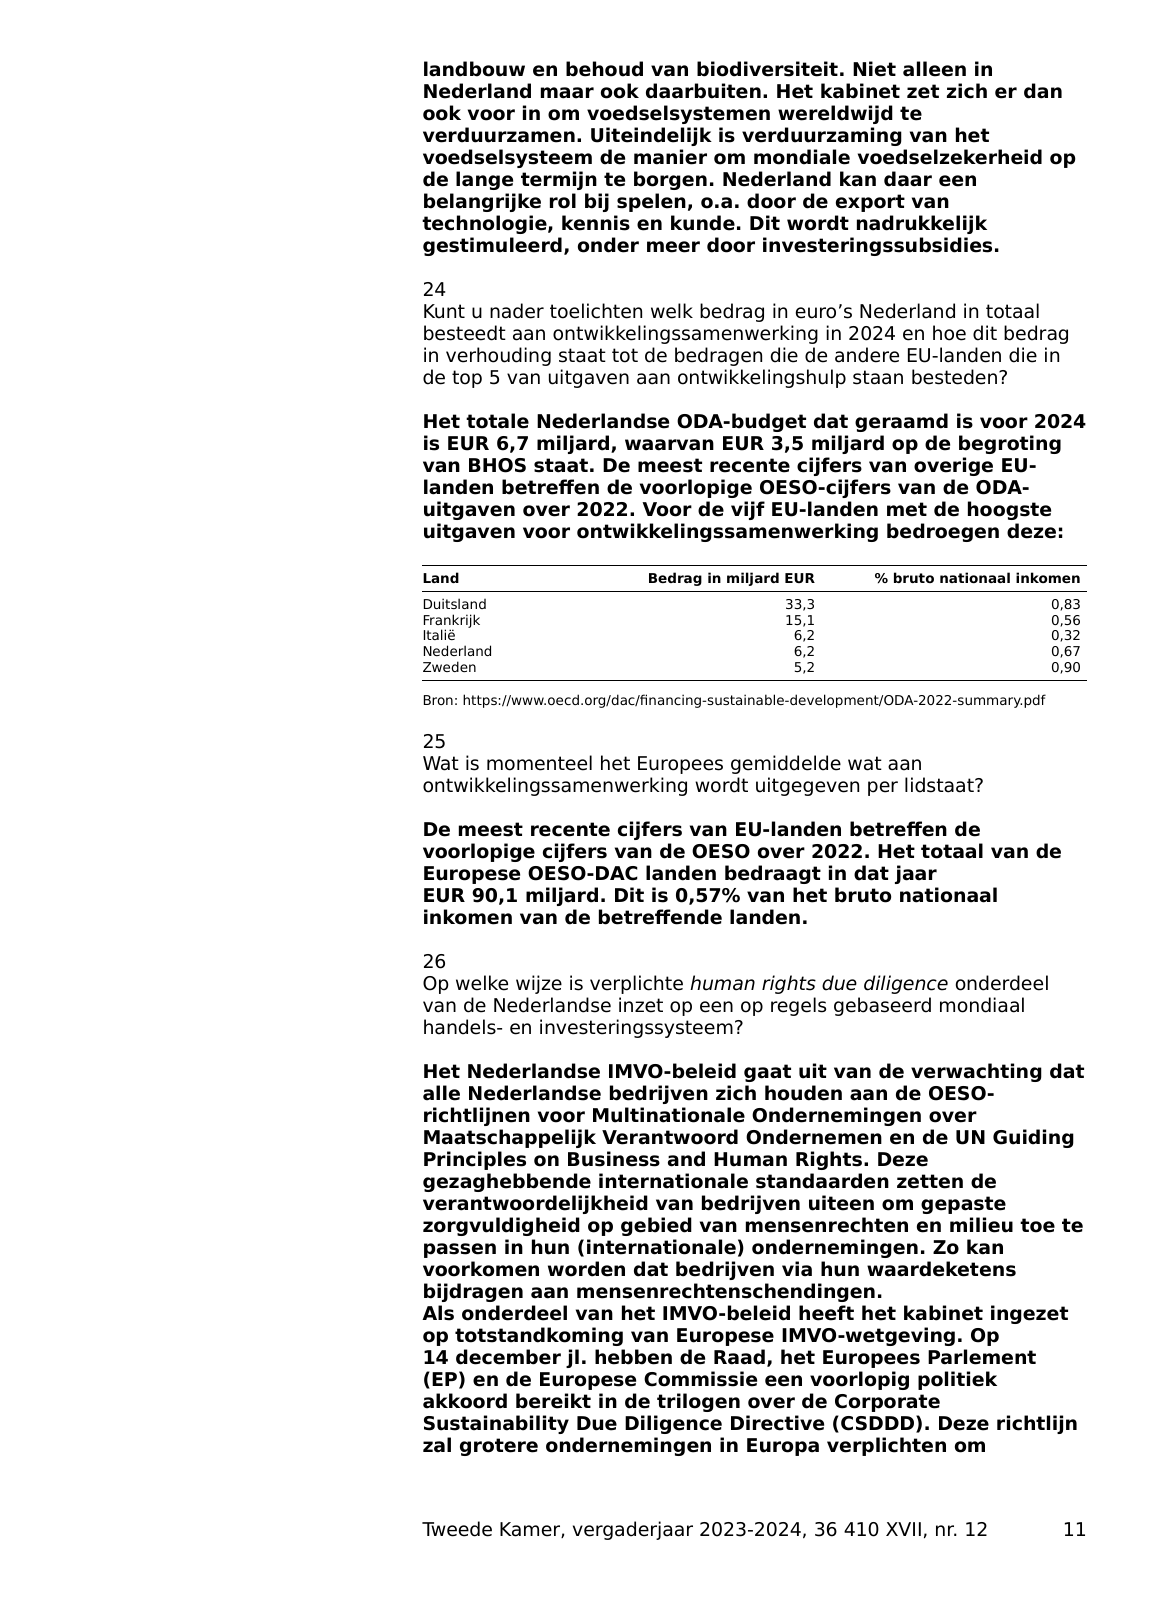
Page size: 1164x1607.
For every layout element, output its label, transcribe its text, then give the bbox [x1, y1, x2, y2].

text 26 [422, 951, 1087, 973]
text Het Nederlandse IMVO-beleid gaat uit van de verwachting dat alle Nederlandse bedrijven zich houden aan de OESO-richtlijnen voor Multinationale Ondernemingen over Maatschappelijk Verantwoord Ondernemen en de UN Guiding Principles on Business and Human Rights. Deze gezaghebbende internationale standaarden zetten de verantwoordelijkheid van bedrijven uiteen om gepaste zorgvuldigheid op gebied van mensenrechten en milieu toe te passen in hun (internationale) ondernemingen. Zo kan voorkomen worden dat bedrijven via hun waardeketens bijdragen aan mensenrechtenschendingen. [422, 1061, 1087, 1303]
table_cell 0,67 [821, 644, 1087, 660]
text Wat is momenteel het Europees gemiddelde wat aan ontwikkelingssamenwerking wordt uitgegeven per lidstaat? [422, 753, 1087, 797]
table_cell 6,2 [555, 644, 821, 660]
table_cell 0,56 [821, 613, 1087, 628]
table_cell 0,32 [821, 628, 1087, 644]
text Op welke wijze is verplichte human rights due diligence onderdeel van de Nederlandse inzet op een op regels gebaseerd mondiaal handels- en investeringssysteem? [422, 973, 1087, 1039]
table_cell 0,90 [821, 660, 1087, 680]
table_header Land [422, 566, 555, 591]
table_cell Nederland [422, 644, 555, 660]
text landbouw en behoud van biodiversiteit. Niet alleen in Nederland maar ook daarbuiten. Het kabinet zet zich er dan ook voor in om voedselsystemen wereldwijd te verduurzamen. Uiteindelijk is verduurzaming van het voedselsysteem de manier om mondiale voedselzekerheid op de lange termijn te borgen. Nederland kan daar een belangrijke rol bij spelen, o.a. door de export van technologie, kennis en kunde. Dit wordt nadrukkelijk gestimuleerd, onder meer door investeringssubsidies. [422, 59, 1087, 257]
table_header Bedrag in miljard EUR [555, 566, 821, 591]
table_cell Zweden [422, 660, 555, 680]
table_cell Bron: https://www.oecd.org/dac/financing-sustainable-development/ODA-2022-summary.pdf [422, 681, 1087, 709]
table_cell 0,83 [821, 592, 1087, 612]
text Het totale Nederlandse ODA-budget dat geraamd is voor 2024 is EUR 6,7 miljard, waarvan EUR 3,5 miljard op de begroting van BHOS staat. De meest recente cijfers van overige EU-landen betreffen de voorlopige OESO-cijfers van de ODA-uitgaven over 2022. Voor de vijf EU-landen met de hoogste uitgaven voor ontwikkelingssamenwerking bedroegen deze: [422, 411, 1087, 543]
text Kunt u nader toelichten welk bedrag in euro’s Nederland in totaal besteedt aan ontwikkelingssamenwerking in 2024 en hoe dit bedrag in verhouding staat tot de bedragen die de andere EU-landen die in de top 5 van uitgaven aan ontwikkelingshulp staan besteden? [422, 301, 1087, 389]
table_cell 5,2 [555, 660, 821, 680]
table_cell 33,3 [555, 592, 821, 612]
text 24 [422, 279, 1087, 301]
table_cell 6,2 [555, 628, 821, 644]
text 25 [422, 731, 1087, 753]
table_header % bruto nationaal inkomen [821, 566, 1087, 591]
table_cell 15,1 [555, 613, 821, 628]
table_cell Duitsland [422, 592, 555, 612]
text De meest recente cijfers van EU-landen betreffen de voorlopige cijfers van de OESO over 2022. Het totaal van de Europese OESO-DAC landen bedraagt in dat jaar EUR 90,1 miljard. Dit is 0,57% van het bruto nationaal inkomen van de betreffende landen. [422, 819, 1087, 929]
text Als onderdeel van het IMVO-beleid heeft het kabinet ingezet op totstandkoming van Europese IMVO-wetgeving. Op 14 december jl. hebben de Raad, het Europees Parlement (EP) en de Europese Commissie een voorlopig politiek akkoord bereikt in de trilogen over de Corporate Sustainability Due Diligence Directive (CSDDD). Deze richtlijn zal grotere ondernemingen in Europa verplichten om [422, 1303, 1087, 1457]
table_cell Frankrijk [422, 613, 555, 628]
table_cell Italië [422, 628, 555, 644]
